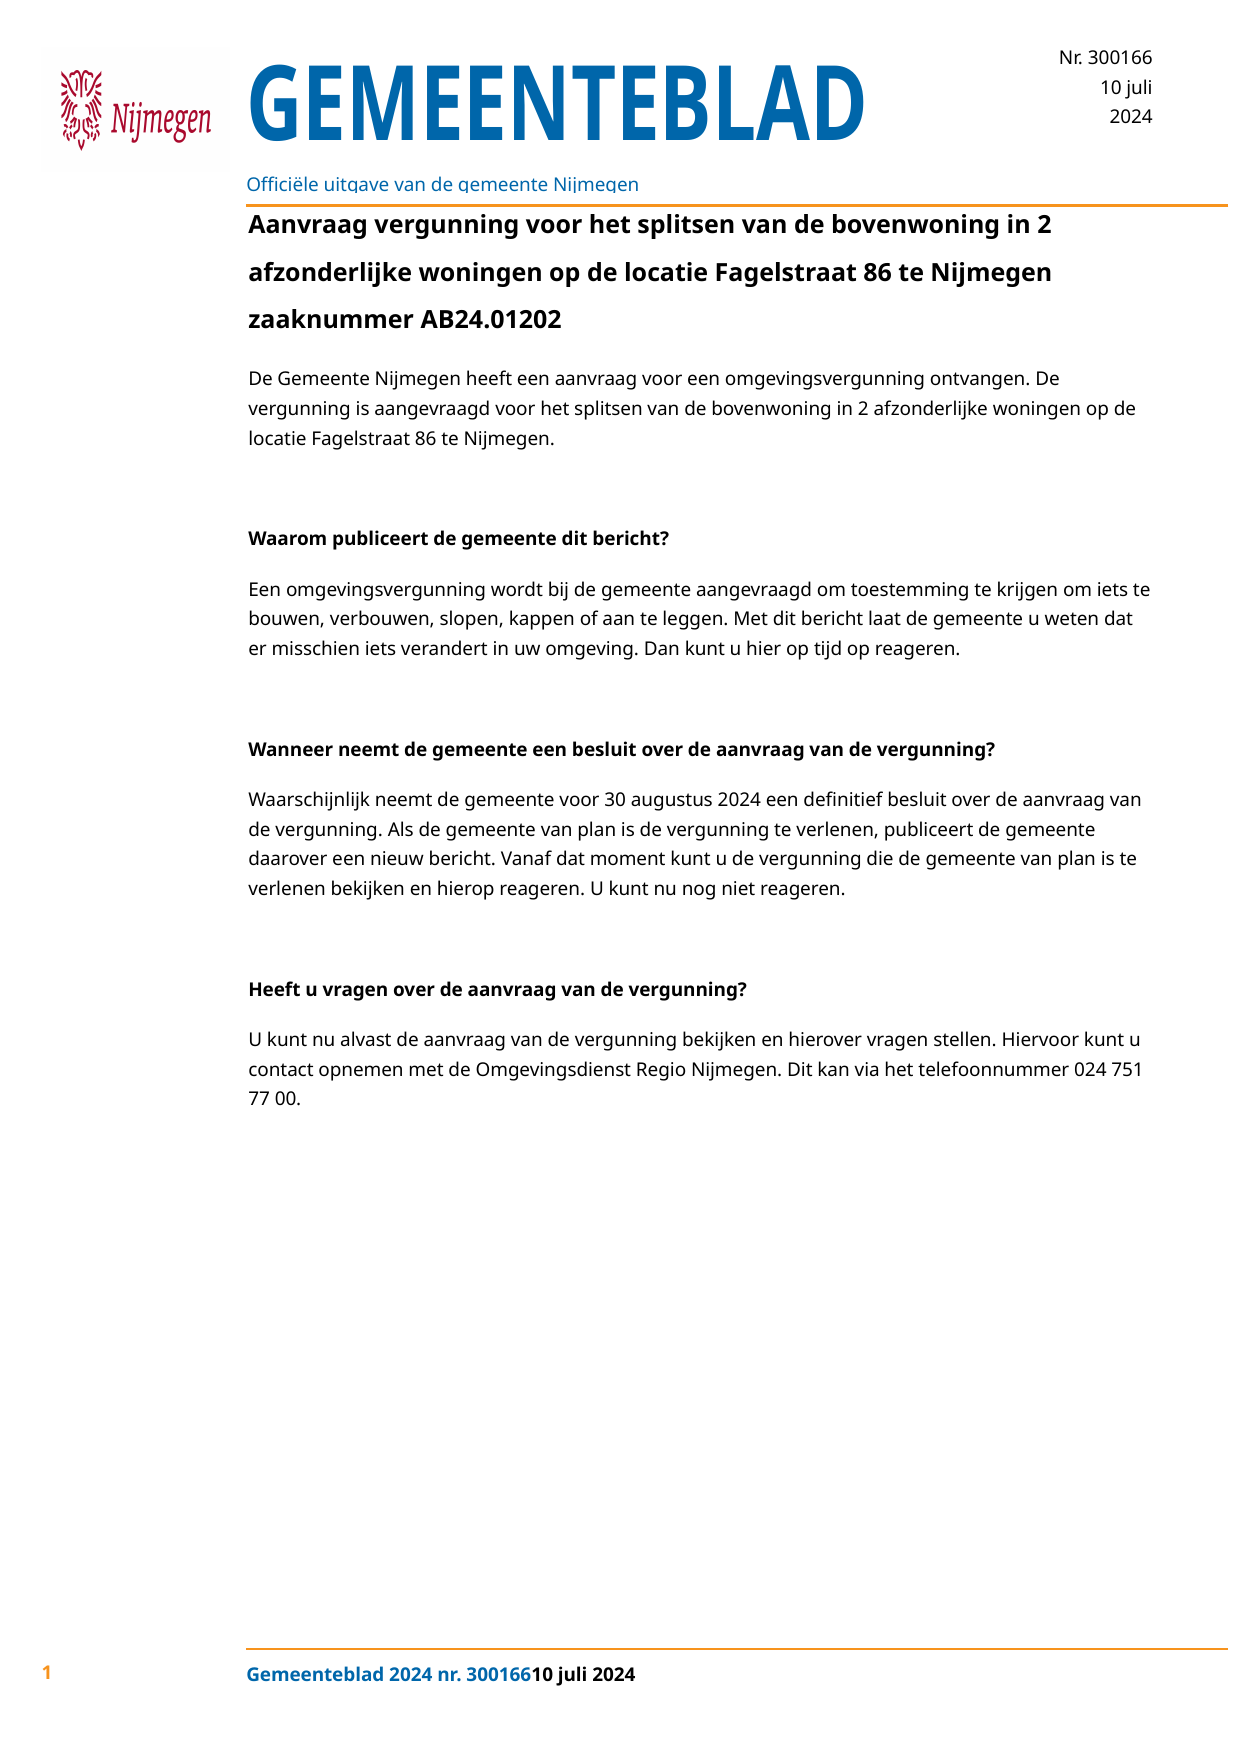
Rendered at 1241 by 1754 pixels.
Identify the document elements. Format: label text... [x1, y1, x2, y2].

text Waarschijnlijk neemt de gemeente voor 30 augustus 2024 een definitief besluit over de aanvraag van de vergunning. Als de gemeente van plan is de vergunning te verlenen, publiceert de gemeente daarover een nieuw bericht. Vanaf dat moment kunt u de vergunning die de gemeente van plan is te verlenen bekijken en hierop reageren. U kunt nu nog niet reageren. [248, 786, 1152, 901]
text De Gemeente Nijmegen heeft een aanvraag voor een omgevingsvergunning ontvangen. De vergunning is aangevraagd voor het splitsen van de bovenwoning in 2 afzonderlijke woningen op de locatie Fagelstraat 86 te Nijmegen. [248, 366, 1152, 450]
picture [41, 47, 231, 172]
text Aanvraag vergunning voor het splitsen van de bovenwoning in 2 afzonderlijke woningen op de locatie Fagelstraat 86 te Nijmegen zaaknummer AB24.01202 [248, 207, 1152, 336]
text Wanneer neemt de gemeente een besluit over de aanvraag van de vergunning? [248, 736, 1152, 762]
text Een omgevingsvergunning wordt bij de gemeente aangevraagd om toestemming te krijgen om iets te bouwen, verbouwen, slopen, kappen of aan te leggen. Met dit bericht laat de gemeente u weten dat er misschien iets verandert in uw omgeving. Dan kunt u hier op tijd op reageren. [248, 576, 1152, 661]
text Waarom publiceert de gemeente dit bericht? [248, 526, 1152, 551]
text U kunt nu alvast de aanvraag van de vergunning bekijken en hierover vragen stellen. Hiervoor kunt u contact opnemen met de Omgevingsdienst Regio Nijmegen. Dit kan via het telefoonnummer 024 751 77 00. [248, 1026, 1152, 1111]
text Heeft u vragen over de aanvraag van de vergunning? [248, 976, 1152, 1002]
